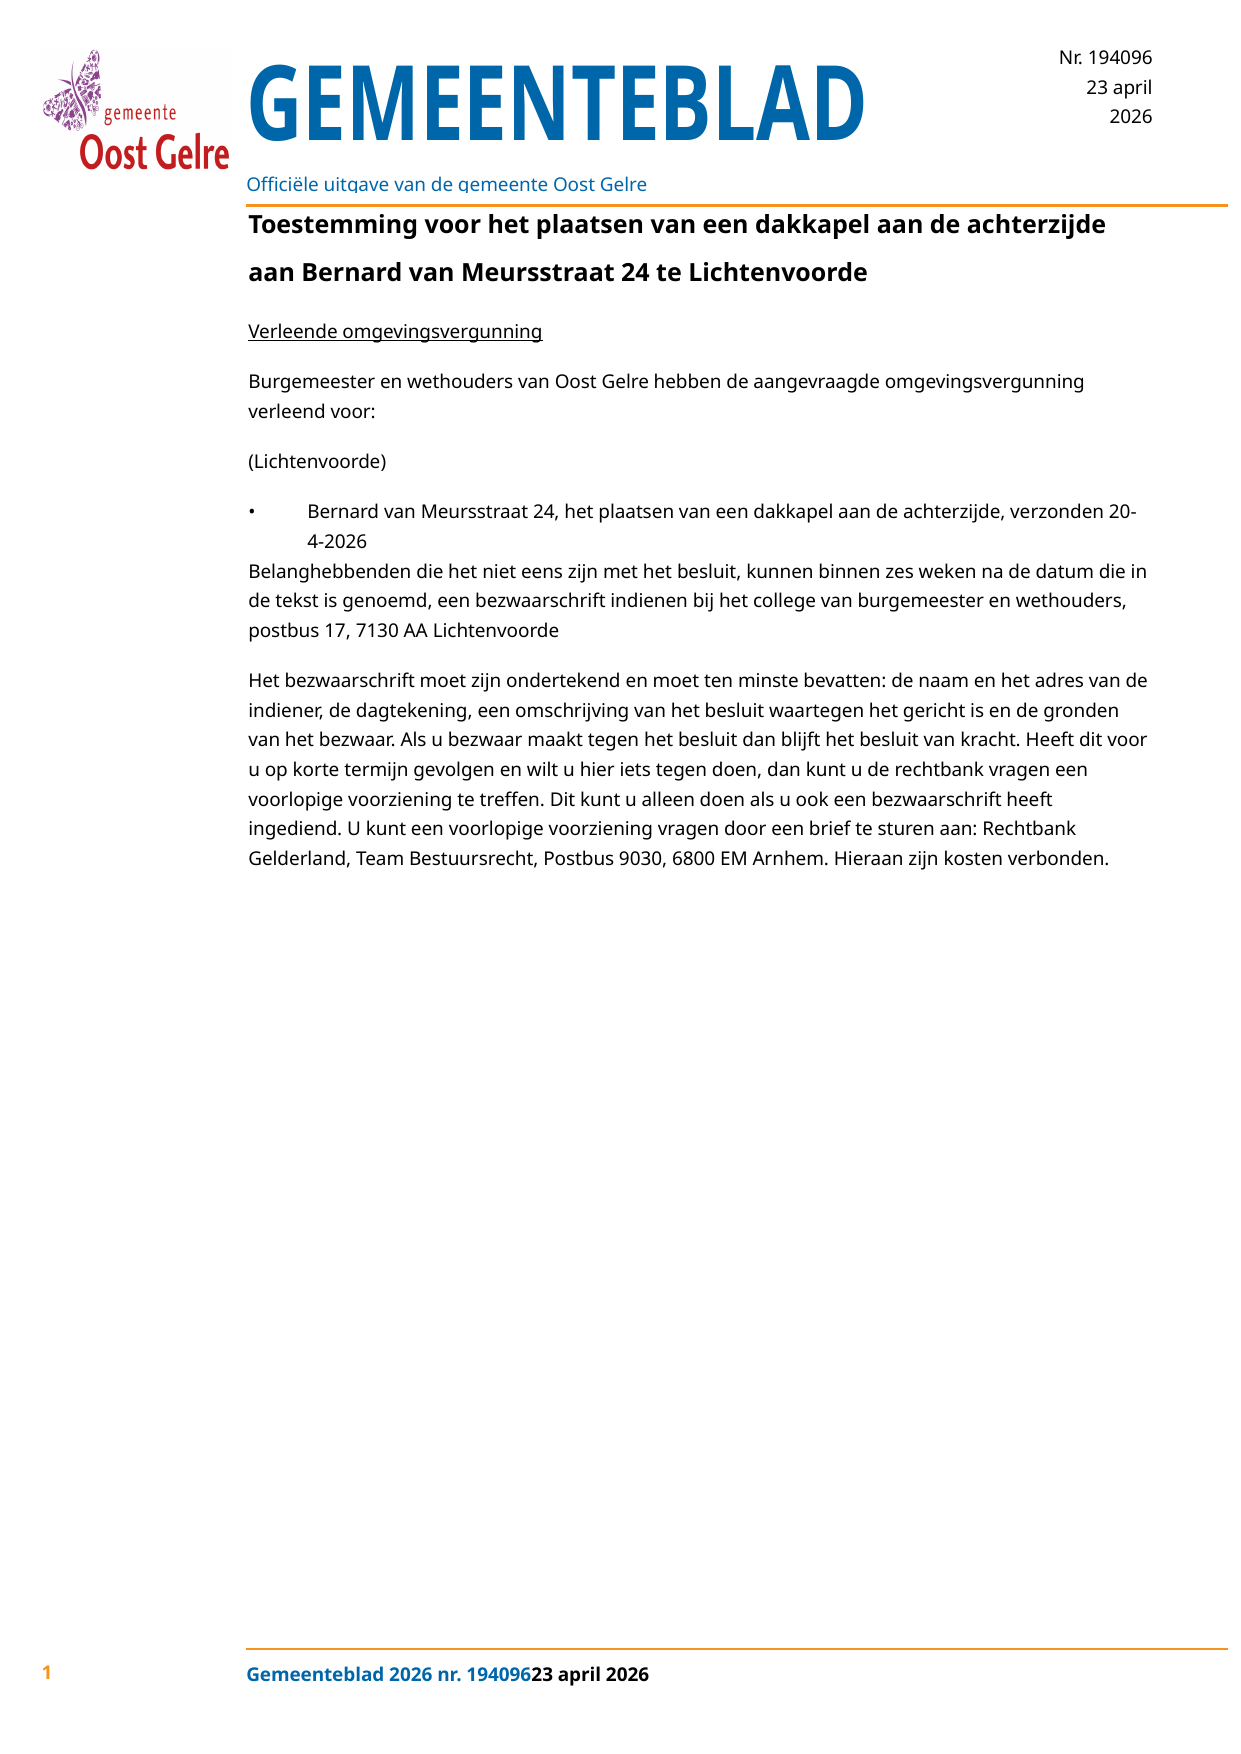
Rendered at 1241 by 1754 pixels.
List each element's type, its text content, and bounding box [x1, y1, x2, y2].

text Verleende omgevingsvergunning [248, 318, 1152, 344]
list Bernard van Meursstraat 24, het plaatsen van een dakkapel aan de achterzijde, verzonden 20-4-2026 [248, 499, 1152, 554]
picture [41, 47, 231, 172]
text Belanghebbenden die het niet eens zijn met het besluit, kunnen binnen zes weken na de datum die in de tekst is genoemd, een bezwaarschrift indienen bij het college van burgemeester en wethouders, postbus 17, 7130 AA Lichtenvoorde [248, 558, 1152, 643]
text (Lichtenvoorde) [248, 448, 1152, 474]
text Toestemming voor het plaatsen van een dakkapel aan de achterzijde aan Bernard van Meursstraat 24 te Lichtenvoorde [248, 207, 1152, 288]
text Burgemeester en wethouders van Oost Gelre hebben de aangevraagde omgevingsvergunning verleend voor: [248, 368, 1152, 424]
text Het bezwaarschrift moet zijn ondertekend en moet ten minste bevatten: de naam en het adres van de indiener, de dagtekening, een omschrijving van het besluit waartegen het gericht is en de gronden van het bezwaar. Als u bezwaar maakt tegen het besluit dan blijft het besluit van kracht. Heeft dit voor u op korte termijn gevolgen en wilt u hier iets tegen doen, dan kunt u de rechtbank vragen een voorlopige voorziening te treffen. Dit kunt u alleen doen als u ook een bezwaarschrift heeft ingediend. U kunt een voorlopige voorziening vragen door een brief te sturen aan: Rechtbank Gelderland, Team Bestuursrecht, Postbus 9030, 6800 EM Arnhem. Hieraan zijn kosten verbonden. [248, 667, 1152, 871]
